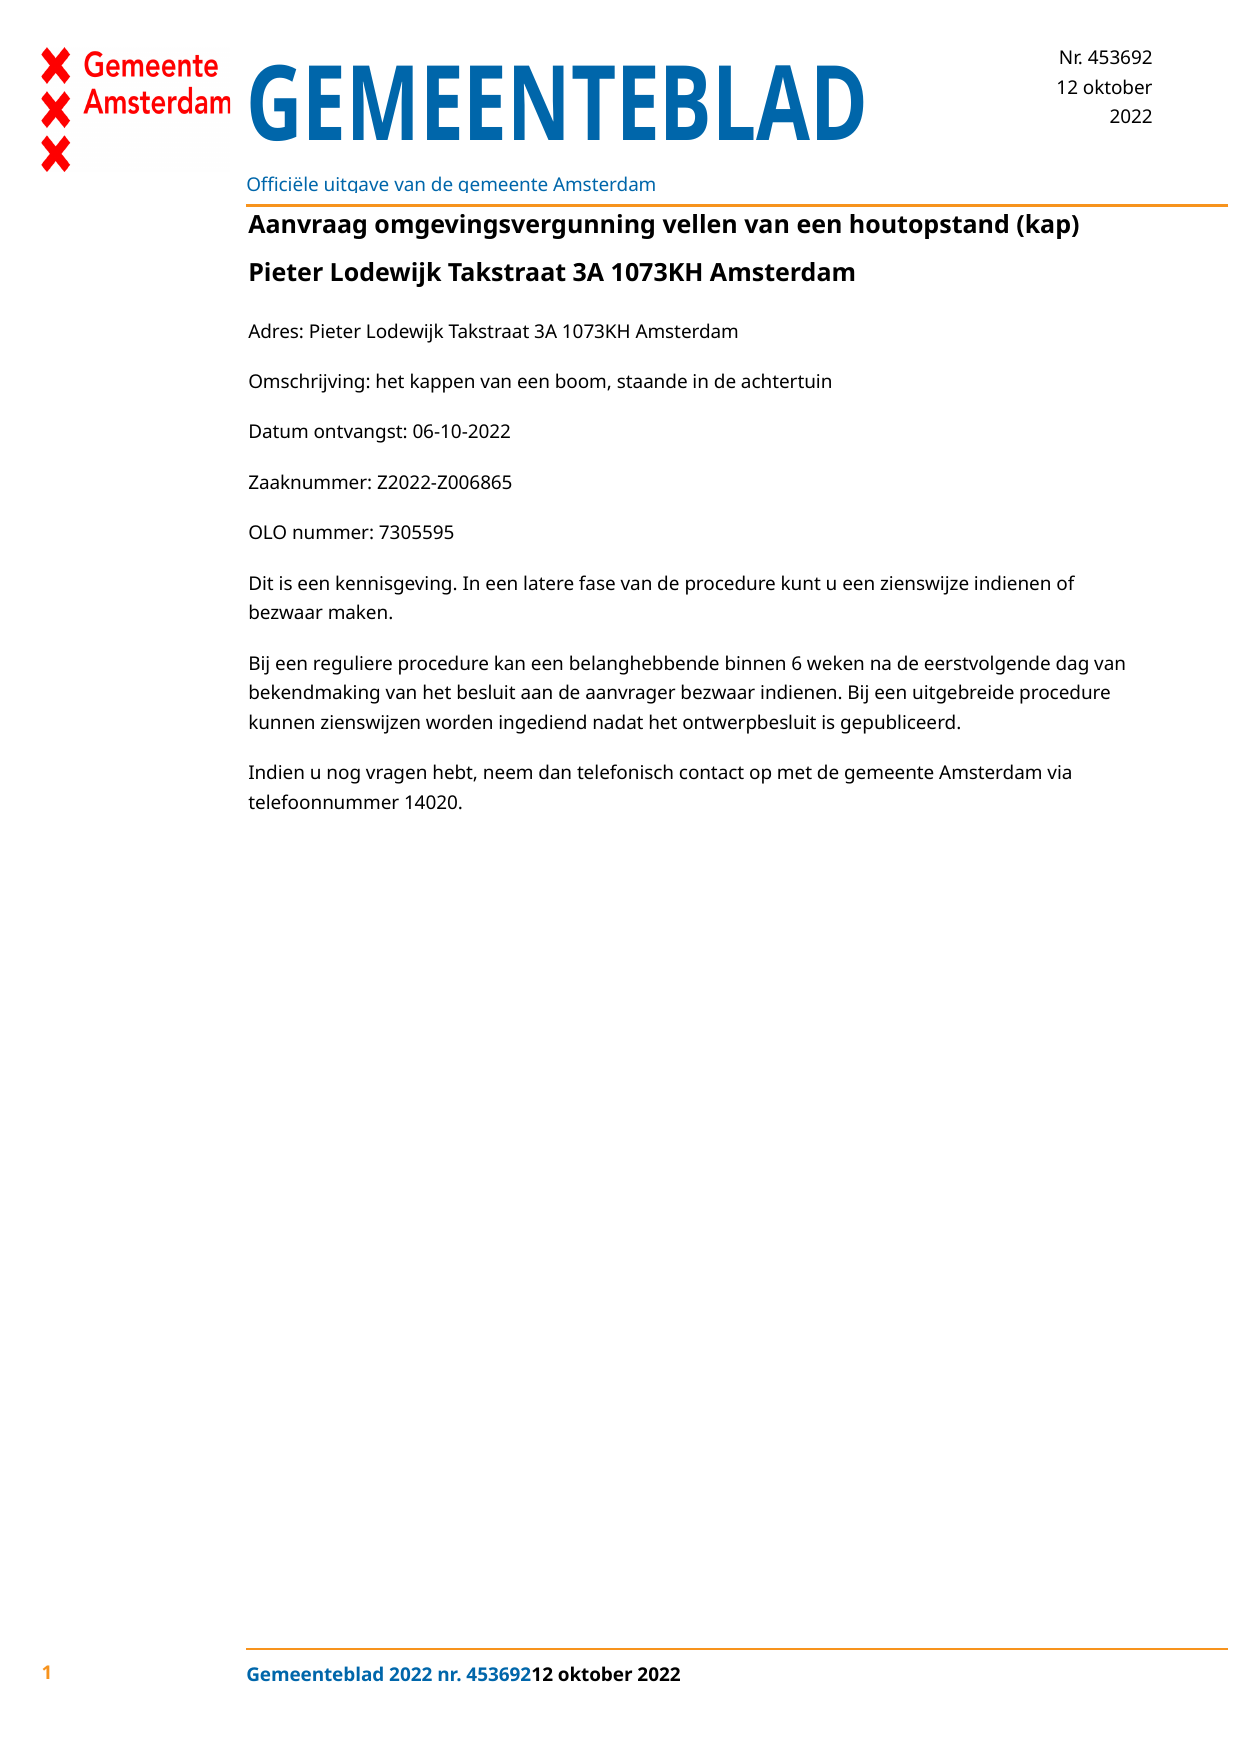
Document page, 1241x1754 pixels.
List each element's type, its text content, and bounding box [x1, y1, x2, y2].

text Zaaknummer: Z2022-Z006865 [248, 469, 1152, 495]
text Datum ontvangst: 06-10-2022 [248, 419, 1152, 444]
text Adres: Pieter Lodewijk Takstraat 3A 1073KH Amsterdam [248, 318, 1152, 344]
text Bij een reguliere procedure kan een belanghebbende binnen 6 weken na de eerstvolgende dag van bekendmaking van het besluit aan de aanvrager bezwaar indienen. Bij een uitgebreide procedure kunnen zienswijzen worden ingediend nadat het ontwerpbesluit is gepubliceerd. [248, 650, 1152, 735]
picture [41, 47, 231, 172]
text Omschrijving: het kappen van een boom, staande in de achtertuin [248, 368, 1152, 394]
text OLO nummer: 7305595 [248, 519, 1152, 545]
text Indien u nog vragen hebt, neem dan telefonisch contact op met de gemeente Amsterdam via telefoonnummer 14020. [248, 759, 1152, 815]
text Dit is een kennisgeving. In een latere fase van de procedure kunt u een zienswijze indienen of bezwaar maken. [248, 570, 1152, 625]
text Aanvraag omgevingsvergunning vellen van een houtopstand (kap) Pieter Lodewijk Takstraat 3A 1073KH Amsterdam [248, 207, 1152, 288]
